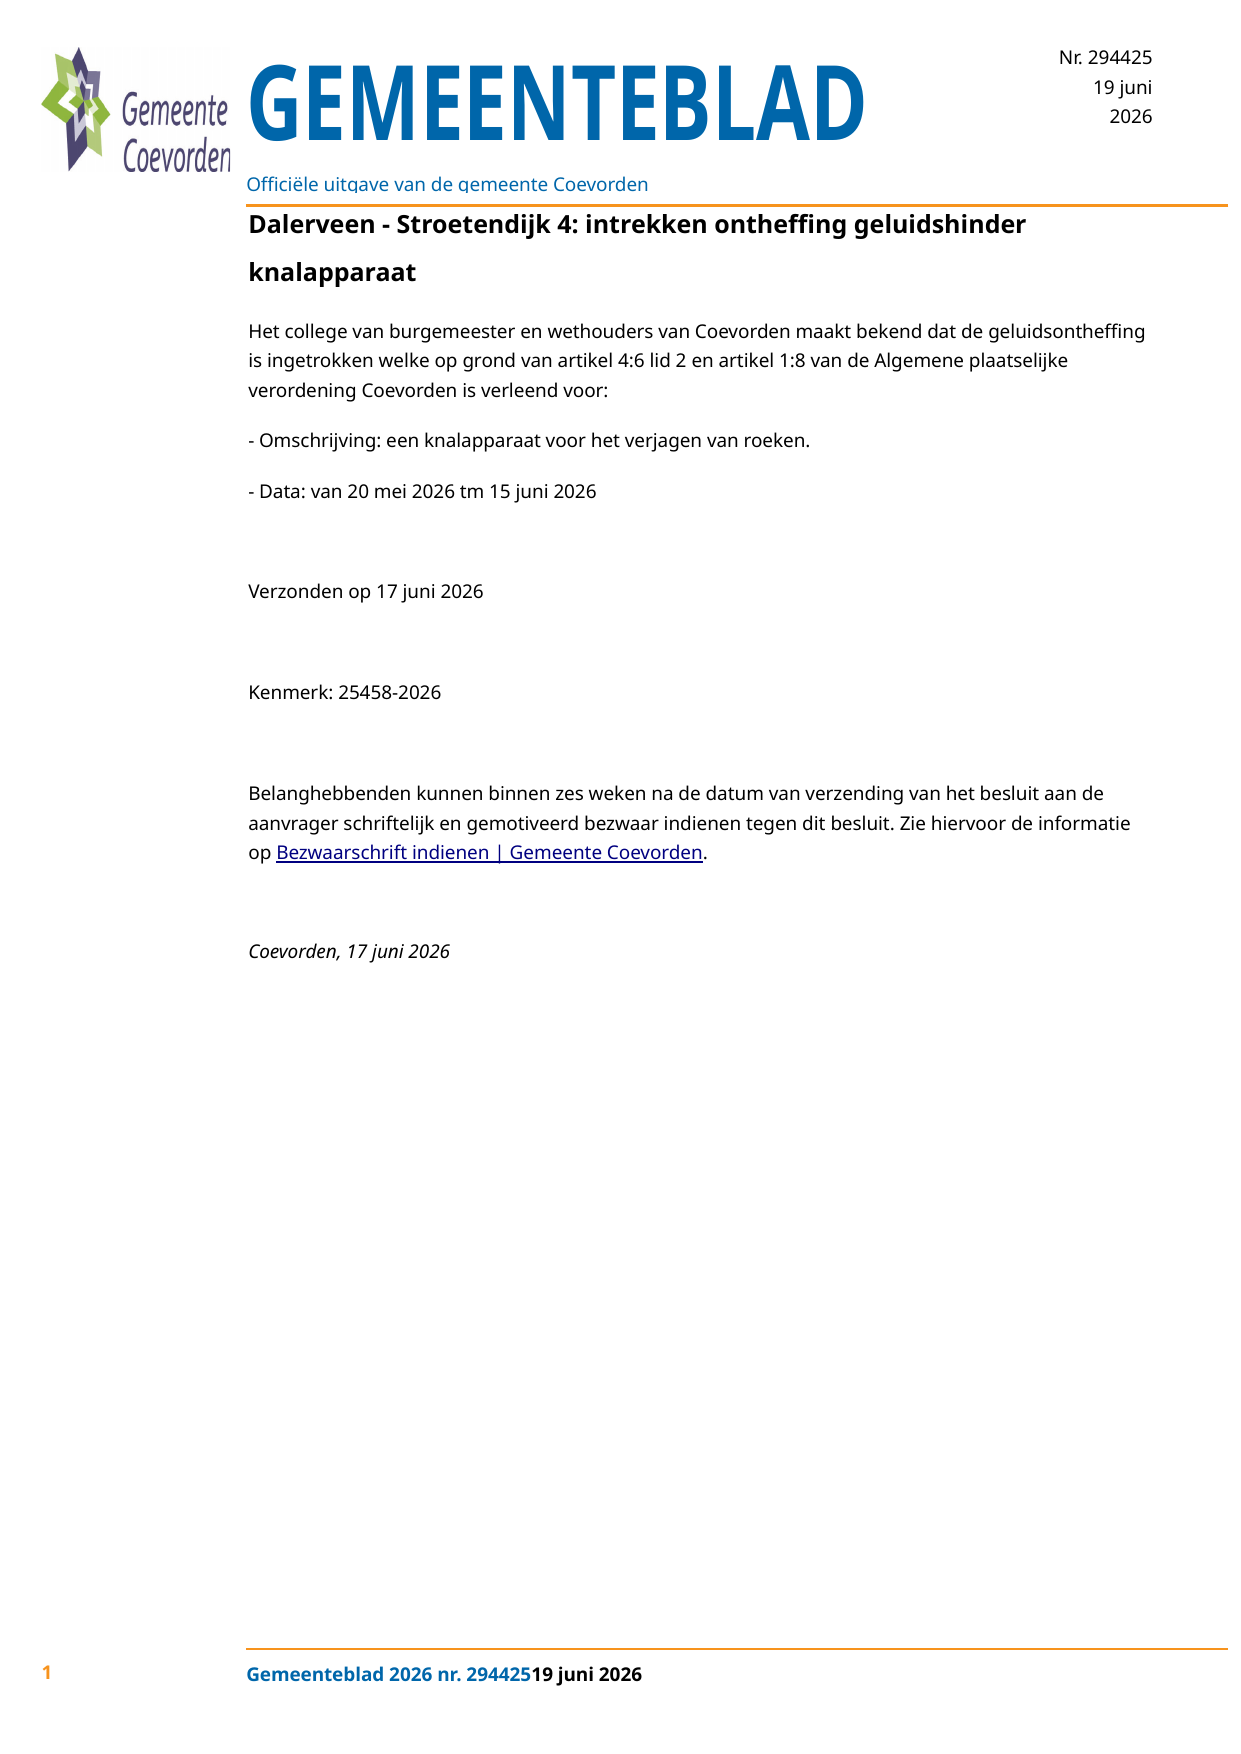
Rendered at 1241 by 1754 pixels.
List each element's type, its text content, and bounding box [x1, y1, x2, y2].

text - Omschrijving: een knalapparaat voor het verjagen van roeken. [248, 427, 1152, 453]
text Verzonden op 17 juni 2026 [248, 579, 1152, 604]
text - Data: van 20 mei 2026 tm 15 juni 2026 [248, 478, 1152, 504]
text Dalerveen - Stroetendijk 4: intrekken ontheffing geluidshinder knalapparaat [248, 207, 1152, 288]
text Het college van burgemeester en wethouders van Coevorden maakt bekend dat de geluidsontheffing is ingetrokken welke op grond van artikel 4:6 lid 2 en artikel 1:8 van de Algemene plaatselijke verordening Coevorden is verleend voor: [248, 318, 1152, 403]
text Belanghebbenden kunnen binnen zes weken na de datum van verzending van het besluit aan de aanvrager schriftelijk en gemotiveerd bezwaar indienen tegen dit besluit. Zie hiervoor de informatie op Bezwaarschrift indienen | Gemeente Coevorden. [248, 780, 1152, 865]
text Coevorden, 17 juni 2026 [248, 938, 1152, 963]
text Kenmerk: 25458-2026 [248, 679, 1152, 705]
picture [41, 47, 231, 172]
